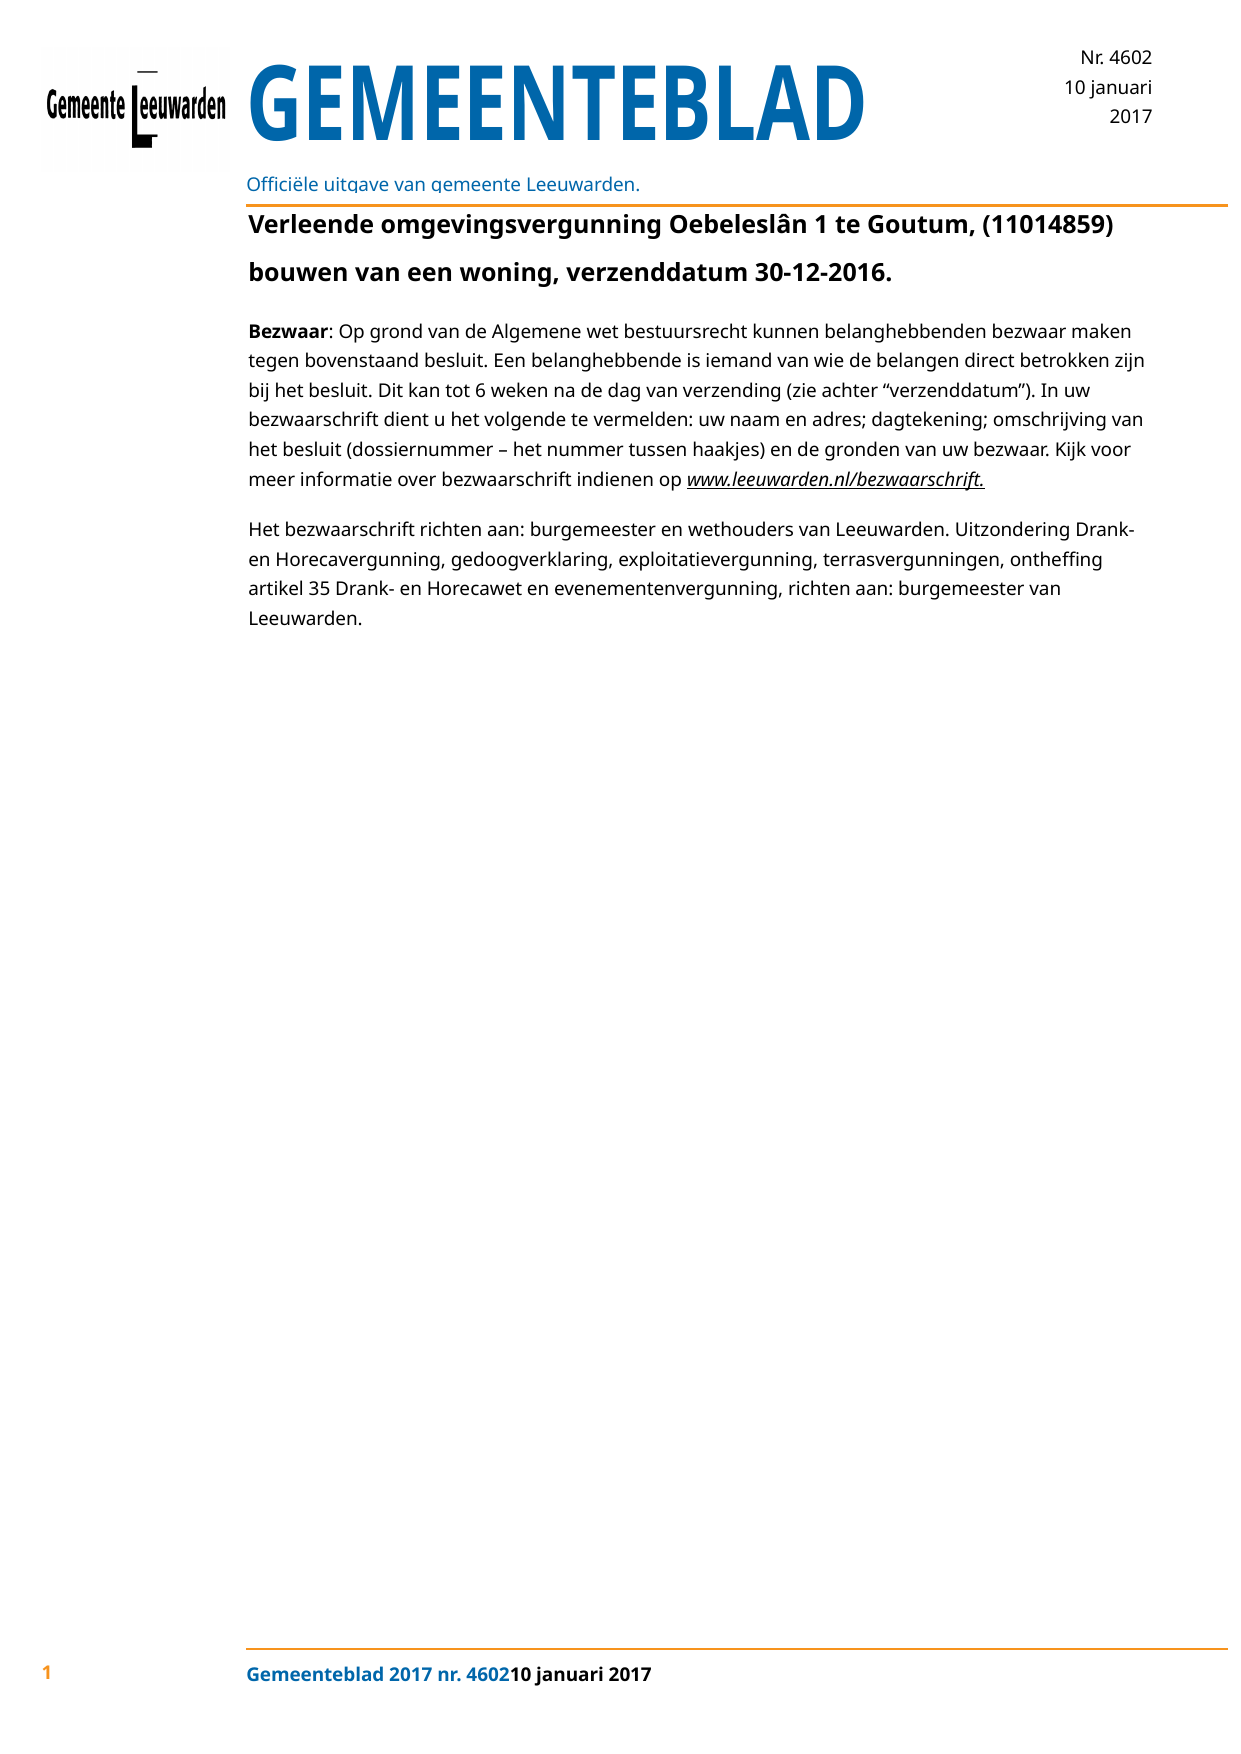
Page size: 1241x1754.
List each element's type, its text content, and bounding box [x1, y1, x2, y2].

text Bezwaar: Op grond van de Algemene wet bestuursrecht kunnen belanghebbenden bezwaar maken tegen bovenstaand besluit. Een belanghebbende is iemand van wie de belangen direct betrokken zijn bij het besluit. Dit kan tot 6 weken na de dag van verzending (zie achter “verzenddatum”). In uw bezwaarschrift dient u het volgende te vermelden: uw naam en adres; dagtekening; omschrijving van het besluit (dossiernummer – het nummer tussen haakjes) en de gronden van uw bezwaar. Kijk voor meer informatie over bezwaarschrift indienen op www.leeuwarden.nl/bezwaarschrift. [248, 318, 1152, 492]
text Verleende omgevingsvergunning Oebeleslân 1 te Goutum, (11014859) bouwen van een woning, verzenddatum 30-12-2016. [248, 207, 1152, 288]
text Het bezwaarschrift richten aan: burgemeester en wethouders van Leeuwarden. Uitzondering Drank- en Horecavergunning, gedoogverklaring, exploitatievergunning, terrasvergunningen, ontheffing artikel 35 Drank- en Horecawet en evenementenvergunning, richten aan: burgemeester van Leeuwarden. [248, 516, 1152, 631]
picture [41, 47, 231, 172]
